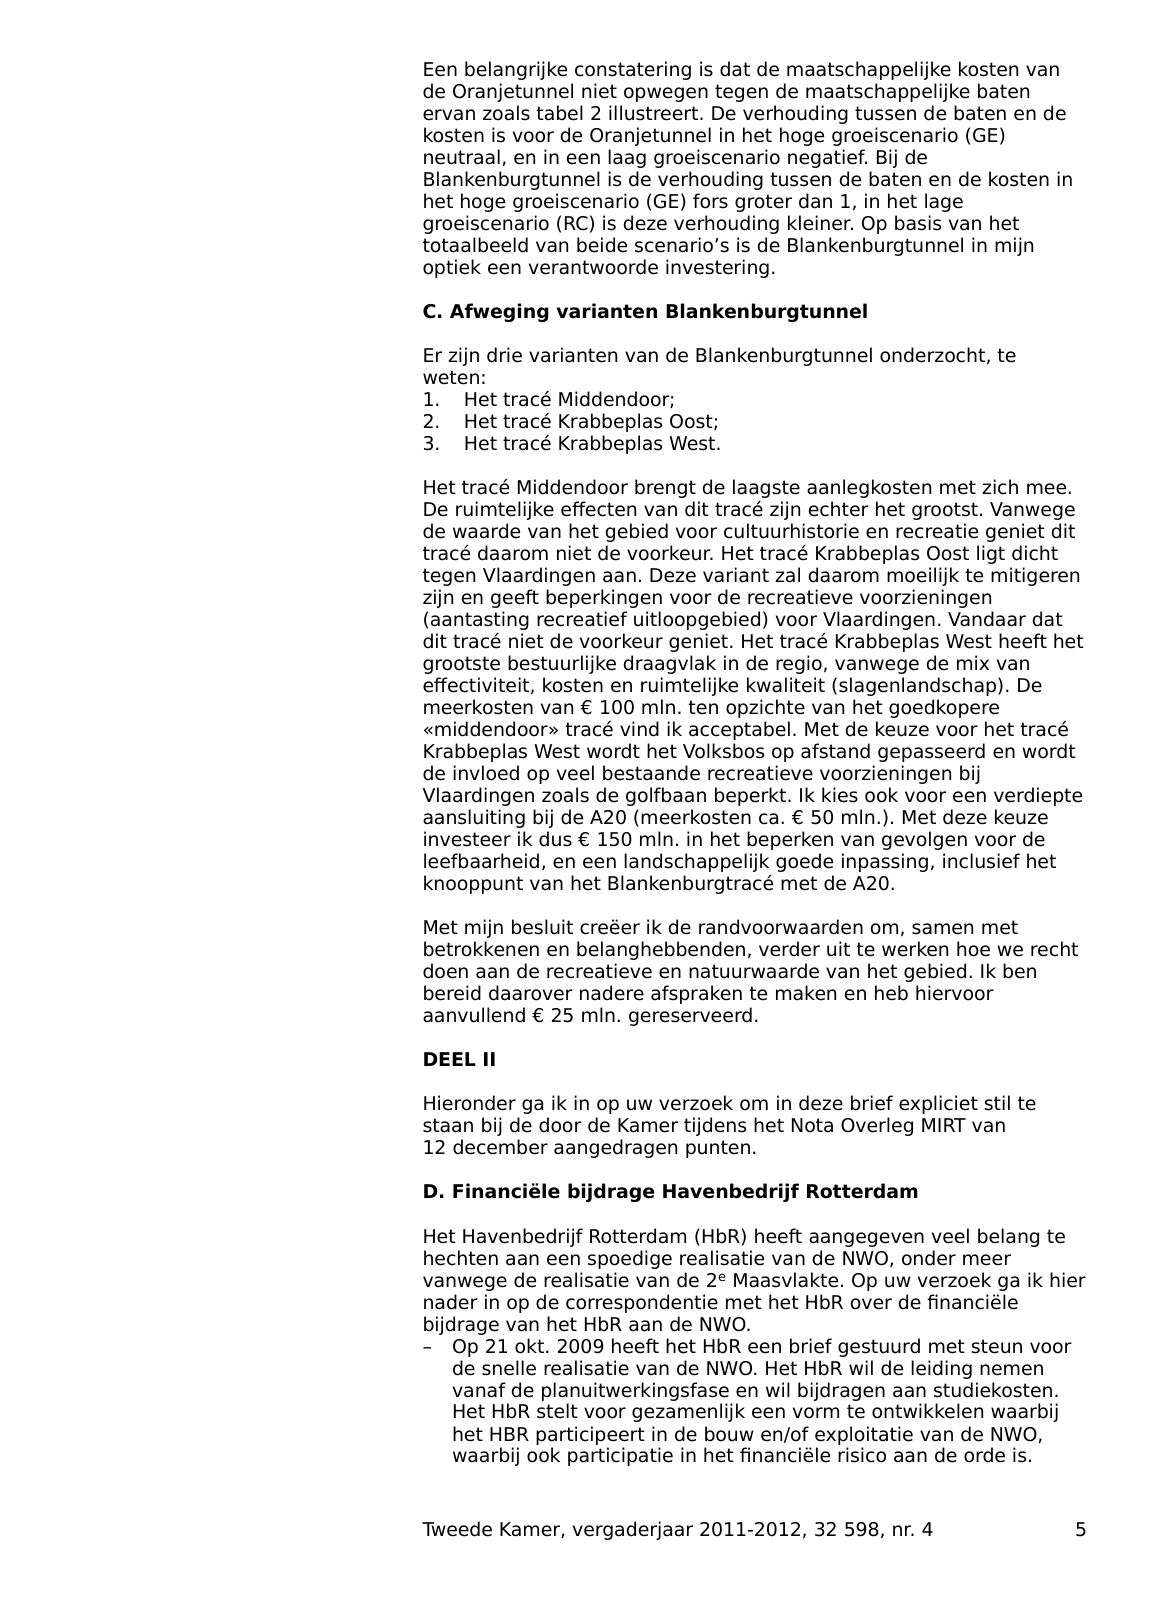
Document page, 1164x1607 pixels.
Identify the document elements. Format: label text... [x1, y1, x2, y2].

text 2. Het tracé Krabbeplas Oost; [422, 411, 1087, 433]
subtitle DEEL II [422, 1049, 1087, 1071]
text 1. Het tracé Middendoor; [422, 389, 1087, 411]
text 3. Het tracé Krabbeplas West. [422, 433, 1087, 455]
subtitle C. Afweging varianten Blankenburgtunnel [422, 301, 1087, 323]
text Een belangrijke constatering is dat de maatschappelijke kosten van de Oranjetunnel niet opwegen tegen de maatschappelijke baten ervan zoals tabel 2 illustreert. De verhouding tussen de baten en de kosten is voor de Oranjetunnel in het hoge groeiscenario (GE) neutraal, en in een laag groeiscenario negatief. Bij de Blankenburgtunnel is de verhouding tussen de baten en de kosten in het hoge groeiscenario (GE) fors groter dan 1, in het lage groeiscenario (RC) is deze verhouding kleiner. Op basis van het totaalbeeld van beide scenario’s is de Blankenburgtunnel in mijn optiek een verantwoorde investering. [422, 59, 1087, 279]
subtitle D. Financiële bijdrage Havenbedrijf Rotterdam [422, 1181, 1087, 1203]
text – Op 21 okt. 2009 heeft het HbR een brief gestuurd met steun voor de snelle realisatie van de NWO. Het HbR wil de leiding nemen vanaf de planuitwerkingsfase en wil bijdragen aan studiekosten. Het HbR stelt voor gezamenlijk een vorm te ontwikkelen waarbij het HBR participeert in de bouw en/of exploitatie van de NWO, waarbij ook participatie in het financiële risico aan de orde is. [422, 1336, 1087, 1467]
text Met mijn besluit creëer ik de randvoorwaarden om, samen met betrokkenen en belanghebbenden, verder uit te werken hoe we recht doen aan de recreatieve en natuurwaarde van het gebied. Ik ben bereid daarover nadere afspraken te maken en heb hiervoor aanvullend € 25 mln. gereserveerd. [422, 917, 1087, 1027]
text Er zijn drie varianten van de Blankenburgtunnel onderzocht, te weten: [422, 345, 1087, 389]
text Het Havenbedrijf Rotterdam (HbR) heeft aangegeven veel belang te hechten aan een spoedige realisatie van de NWO, onder meer vanwege de realisatie van de 2e Maasvlakte. Op uw verzoek ga ik hier nader in op de correspondentie met het HbR over de financiële bijdrage van het HbR aan de NWO. [422, 1226, 1087, 1336]
text Hieronder ga ik in op uw verzoek om in deze brief expliciet stil te staan bij de door de Kamer tijdens het Nota Overleg MIRT van 12 december aangedragen punten. [422, 1093, 1087, 1159]
text Het tracé Middendoor brengt de laagste aanlegkosten met zich mee. De ruimtelijke effecten van dit tracé zijn echter het grootst. Vanwege de waarde van het gebied voor cultuurhistorie en recreatie geniet dit tracé daarom niet de voorkeur. Het tracé Krabbeplas Oost ligt dicht tegen Vlaardingen aan. Deze variant zal daarom moeilijk te mitigeren zijn en geeft beperkingen voor de recreatieve voorzieningen (aantasting recreatief uitloopgebied) voor Vlaardingen. Vandaar dat dit tracé niet de voorkeur geniet. Het tracé Krabbeplas West heeft het grootste bestuurlijke draagvlak in de regio, vanwege de mix van effectiviteit, kosten en ruimtelijke kwaliteit (slagenlandschap). De meerkosten van € 100 mln. ten opzichte van het goedkopere «middendoor» tracé vind ik acceptabel. Met de keuze voor het tracé Krabbeplas West wordt het Volksbos op afstand gepasseerd en wordt de invloed op veel bestaande recreatieve voorzieningen bij Vlaardingen zoals de golfbaan beperkt. Ik kies ook voor een verdiepte aansluiting bij de A20 (meerkosten ca. € 50 mln.). Met deze keuze investeer ik dus € 150 mln. in het beperken van gevolgen voor de leefbaarheid, en een landschappelijk goede inpassing, inclusief het knooppunt van het Blankenburgtracé met de A20. [422, 477, 1087, 895]
